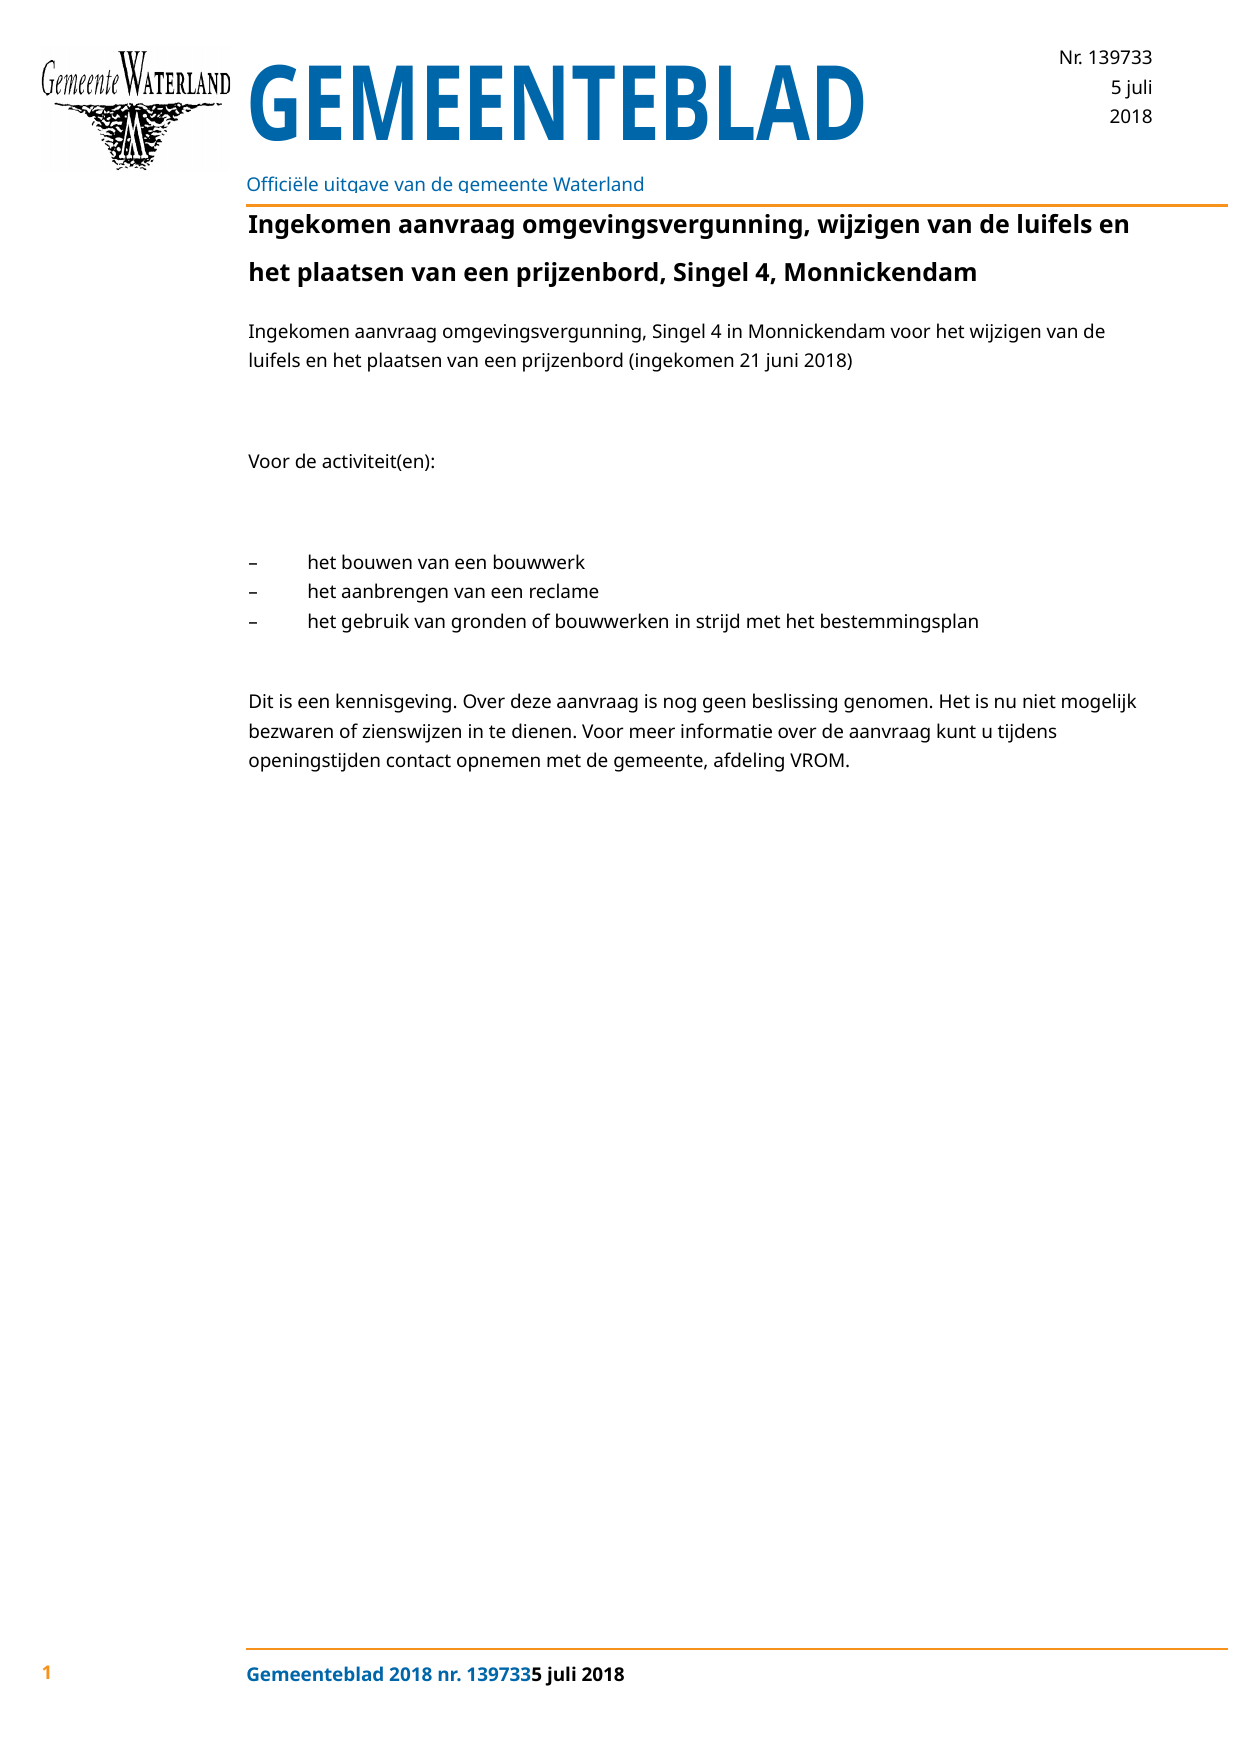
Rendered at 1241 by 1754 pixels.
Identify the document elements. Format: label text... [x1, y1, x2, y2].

text Ingekomen aanvraag omgevingsvergunning, Singel 4 in Monnickendam voor het wijzigen van de luifels en het plaatsen van een prijzenbord (ingekomen 21 juni 2018) [248, 318, 1152, 373]
list het bouwen van een bouwwerk [248, 549, 1152, 575]
text Dit is een kennisgeving. Over deze aanvraag is nog geen beslissing genomen. Het is nu niet mogelijk bezwaren of zienswijzen in te dienen. Voor meer informatie over de aanvraag kunt u tijdens openingstijden contact opnemen met de gemeente, afdeling VROM. [248, 688, 1152, 773]
list het gebruik van gronden of bouwwerken in strijd met het bestemmingsplan [248, 608, 1152, 634]
text Voor de activiteit(en): [248, 448, 1152, 474]
list het aanbrengen van een reclame [248, 579, 1152, 604]
picture [41, 47, 231, 172]
text Ingekomen aanvraag omgevingsvergunning, wijzigen van de luifels en het plaatsen van een prijzenbord, Singel 4, Monnickendam [248, 207, 1152, 288]
